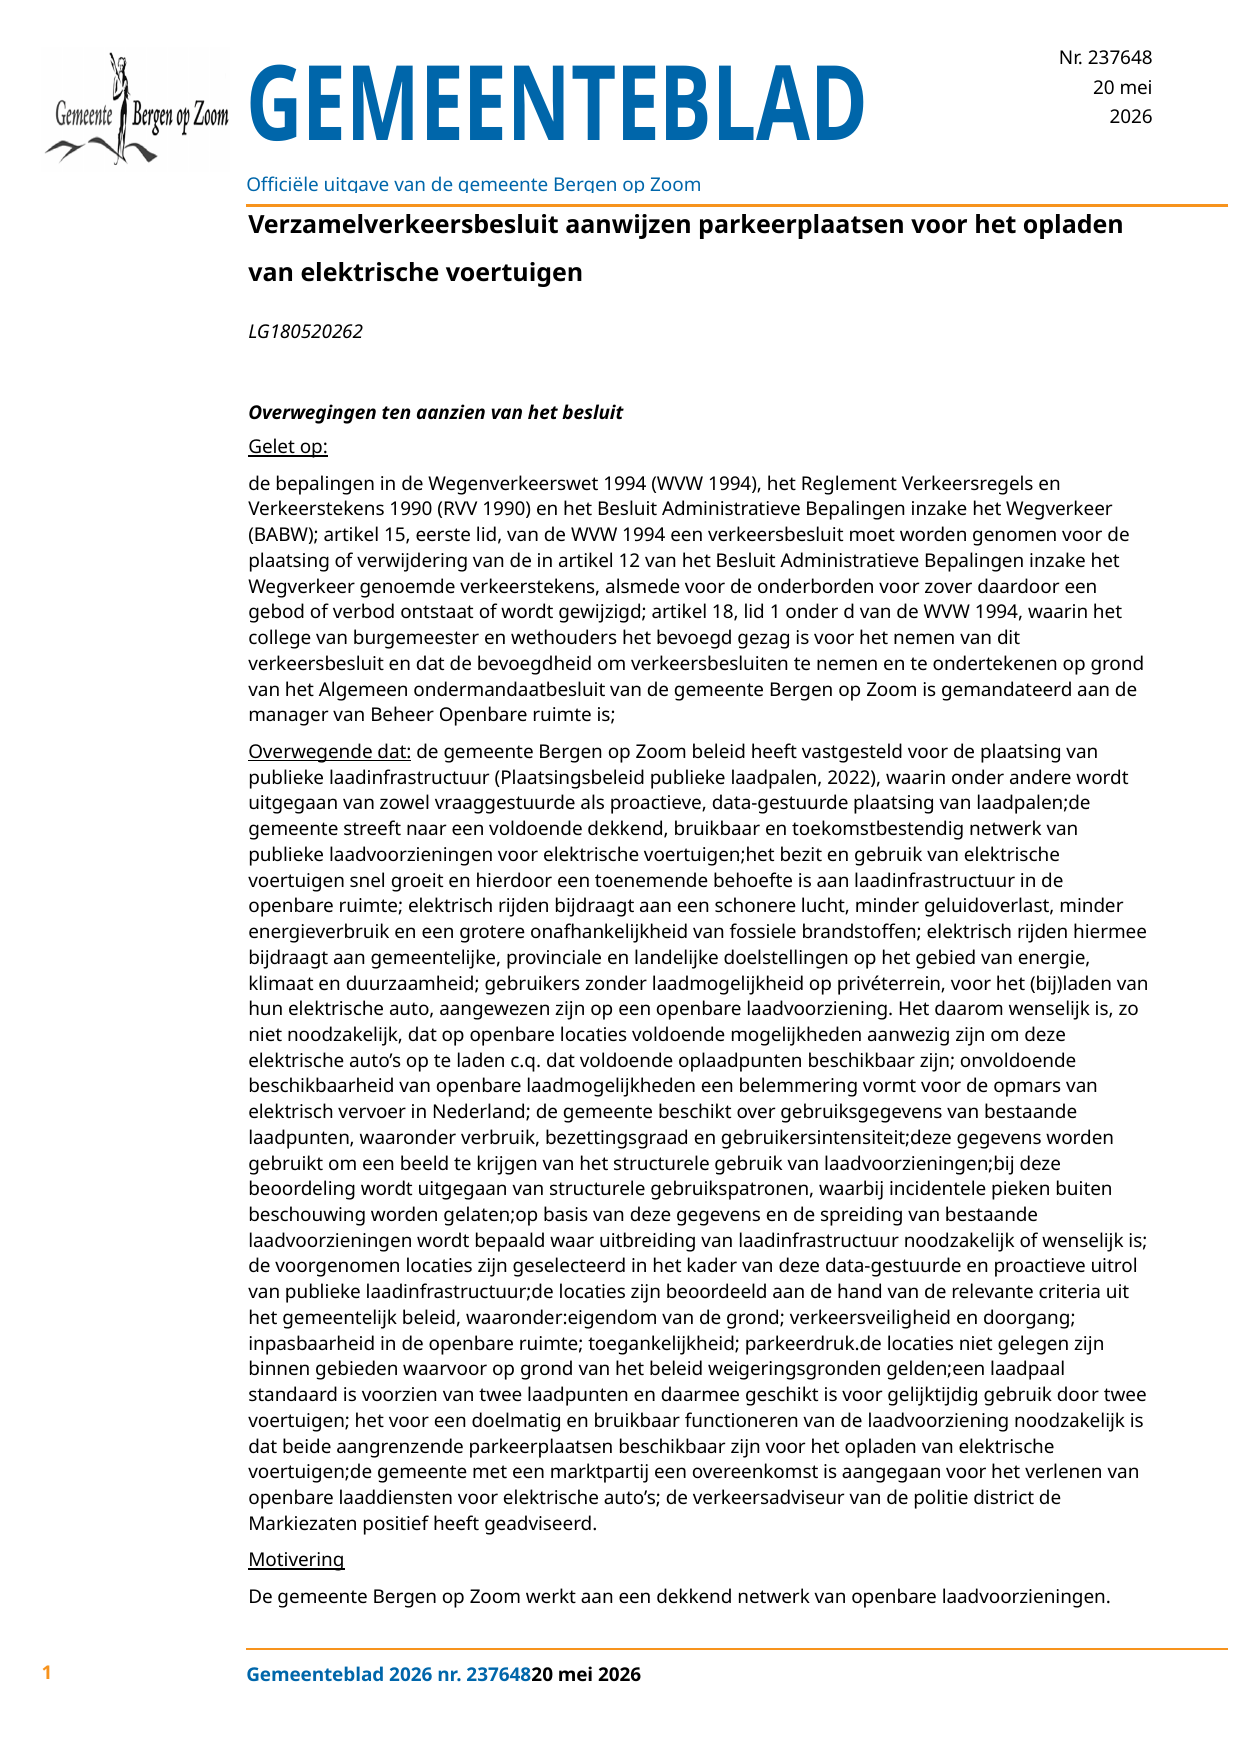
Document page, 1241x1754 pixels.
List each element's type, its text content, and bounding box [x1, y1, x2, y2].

text Motivering [248, 1547, 1152, 1572]
text Verzamelverkeersbesluit aanwijzen parkeerplaatsen voor het opladen van elektrische voertuigen [248, 207, 1152, 288]
text Gelet op: [248, 433, 1152, 459]
text de bepalingen in de Wegenverkeerswet 1994 (WVW 1994), het Reglement Verkeersregels en Verkeerstekens 1990 (RVV 1990) en het Besluit Administratieve Bepalingen inzake het Wegverkeer (BABW); artikel 15, eerste lid, van de WVW 1994 een verkeersbesluit moet worden genomen voor de plaatsing of verwijdering van de in artikel 12 van het Besluit Administratieve Bepalingen inzake het Wegverkeer genoemde verkeerstekens, alsmede voor de onderborden voor zover daardoor een gebod of verbod ontstaat of wordt gewijzigd; artikel 18, lid 1 onder d van de WVW 1994, waarin het college van burgemeester en wethouders het bevoegd gezag is voor het nemen van dit verkeersbesluit en dat de bevoegdheid om verkeersbesluiten te nemen en te ondertekenen op grond van het Algemeen ondermandaatbesluit van de gemeente Bergen op Zoom is gemandateerd aan de manager van Beheer Openbare ruimte is; [248, 470, 1152, 727]
text Overwegingen ten aanzien van het besluit [248, 399, 1152, 425]
text De gemeente Bergen op Zoom werkt aan een dekkend netwerk van openbare laadvoorzieningen. [248, 1583, 1152, 1609]
picture [41, 47, 231, 172]
text Overwegende dat: de gemeente Bergen op Zoom beleid heeft vastgesteld voor de plaatsing van publieke laadinfrastructuur (Plaatsingsbeleid publieke laadpalen, 2022), waarin onder andere wordt uitgegaan van zowel vraaggestuurde als proactieve, data-gestuurde plaatsing van laadpalen;de gemeente streeft naar een voldoende dekkend, bruikbaar en toekomstbestendig netwerk van publieke laadvoorzieningen voor elektrische voertuigen;het bezit en gebruik van elektrische voertuigen snel groeit en hierdoor een toenemende behoefte is aan laadinfrastructuur in de openbare ruimte; elektrisch rijden bijdraagt aan een schonere lucht, minder geluidoverlast, minder energieverbruik en een grotere onafhankelijkheid van fossiele brandstoffen; elektrisch rijden hiermee bijdraagt aan gemeentelijke, provinciale en landelijke doelstellingen op het gebied van energie, klimaat en duurzaamheid; gebruikers zonder laadmogelijkheid op privéterrein, voor het (bij)laden van hun elektrische auto, aangewezen zijn op een openbare laadvoorziening. Het daarom wenselijk is, zo niet noodzakelijk, dat op openbare locaties voldoende mogelijkheden aanwezig zijn om deze elektrische auto’s op te laden c.q. dat voldoende oplaadpunten beschikbaar zijn; onvoldoende beschikbaarheid van openbare laadmogelijkheden een belemmering vormt voor de opmars van elektrisch vervoer in Nederland; de gemeente beschikt over gebruiksgegevens van bestaande laadpunten, waaronder verbruik, bezettingsgraad en gebruikersintensiteit;deze gegevens worden gebruikt om een beeld te krijgen van het structurele gebruik van laadvoorzieningen;bij deze beoordeling wordt uitgegaan van structurele gebruikspatronen, waarbij incidentele pieken buiten beschouwing worden gelaten;op basis van deze gegevens en de spreiding van bestaande laadvoorzieningen wordt bepaald waar uitbreiding van laadinfrastructuur noodzakelijk of wenselijk is; de voorgenomen locaties zijn geselecteerd in het kader van deze data-gestuurde en proactieve uitrol van publieke laadinfrastructuur;de locaties zijn beoordeeld aan de hand van de relevante criteria uit het gemeentelijk beleid, waaronder:eigendom van de grond; verkeersveiligheid en doorgang; inpasbaarheid in de openbare ruimte; toegankelijkheid; parkeerdruk.de locaties niet gelegen zijn binnen gebieden waarvoor op grond van het beleid weigeringsgronden gelden;een laadpaal standaard is voorzien van twee laadpunten en daarmee geschikt is voor gelijktijdig gebruik door twee voertuigen; het voor een doelmatig en bruikbaar functioneren van de laadvoorziening noodzakelijk is dat beide aangrenzende parkeerplaatsen beschikbaar zijn voor het opladen van elektrische voertuigen;de gemeente met een marktpartij een overeenkomst is aangegaan voor het verlenen van openbare laaddiensten voor elektrische auto’s; de verkeersadviseur van de politie district de Markiezaten positief heeft geadviseerd. [248, 738, 1152, 1536]
text LG180520262 [248, 318, 1152, 344]
